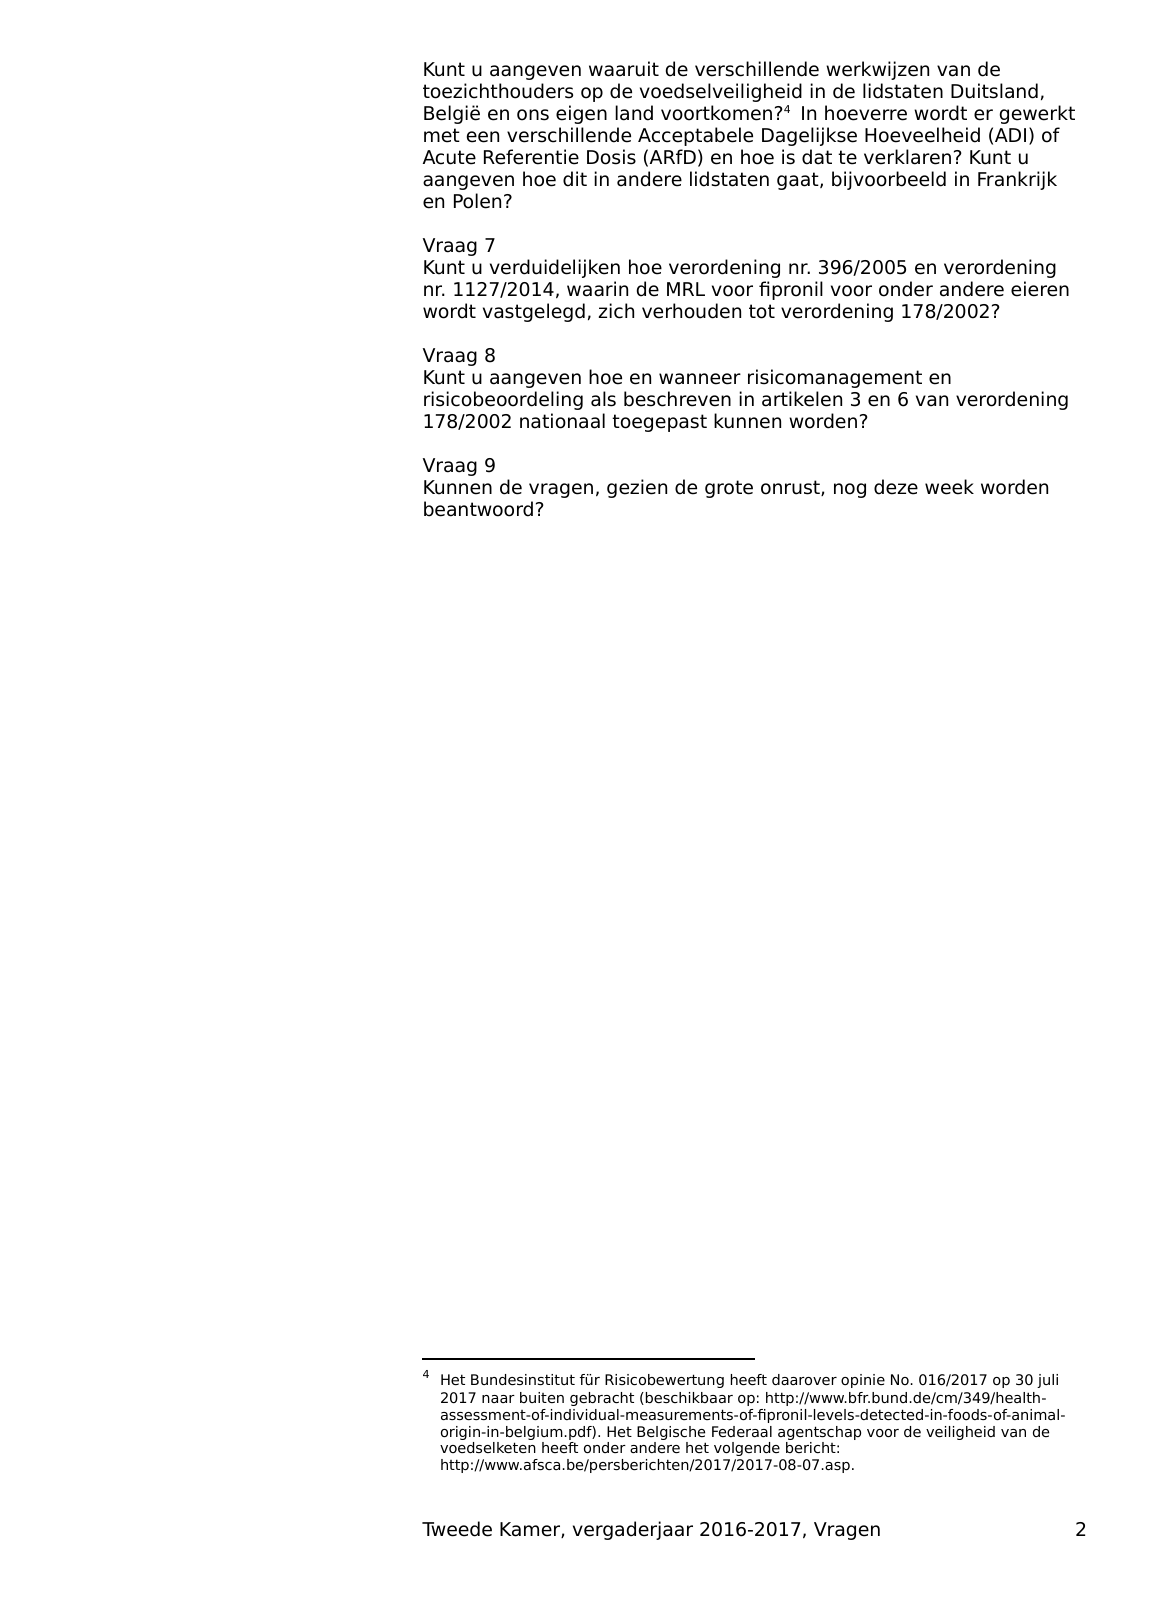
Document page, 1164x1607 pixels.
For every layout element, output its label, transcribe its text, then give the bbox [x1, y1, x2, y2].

text Kunt u aangeven waaruit de verschillende werkwijzen van de toezichthouders op de voedselveiligheid in de lidstaten Duitsland, België en ons eigen land voortkomen? In hoeverre wordt er gewerkt met een verschillende Acceptabele Dagelijkse Hoeveelheid (ADI) of Acute Referentie Dosis (ARfD) en hoe is dat te verklaren? Kunt u aangeven hoe dit in andere lidstaten gaat, bijvoorbeeld in Frankrijk en Polen? [422, 59, 1087, 213]
text Vraag 7 [422, 235, 1087, 257]
text Vraag 8 [422, 345, 1087, 367]
text Het Bundesinstitut für Risicobewertung heeft daarover opinie No. 016/2017 op 30 juli 2017 naar buiten gebracht (beschikbaar op: http://www.bfr.bund.de/cm/349/health-assessment-of-individual-measurements-of-fipronil-levels-detected-in-foods-of-animal-origin-in-belgium.pdf). Het Belgische Federaal agentschap voor de veiligheid van de voedselketen heeft onder andere het volgende bericht: http://www.afsca.be/persberichten/2017/2017-08-07.asp. [422, 1368, 1087, 1474]
text Kunnen de vragen, gezien de grote onrust, nog deze week worden beantwoord? [422, 477, 1087, 521]
text Kunt u aangeven hoe en wanneer risicomanagement en risicobeoordeling als beschreven in artikelen 3 en 6 van verordening 178/2002 nationaal toegepast kunnen worden? [422, 367, 1087, 433]
text Kunt u verduidelijken hoe verordening nr. 396/2005 en verordening nr. 1127/2014, waarin de MRL voor fipronil voor onder andere eieren wordt vastgelegd, zich verhouden tot verordening 178/2002? [422, 257, 1087, 323]
text Vraag 9 [422, 455, 1087, 477]
